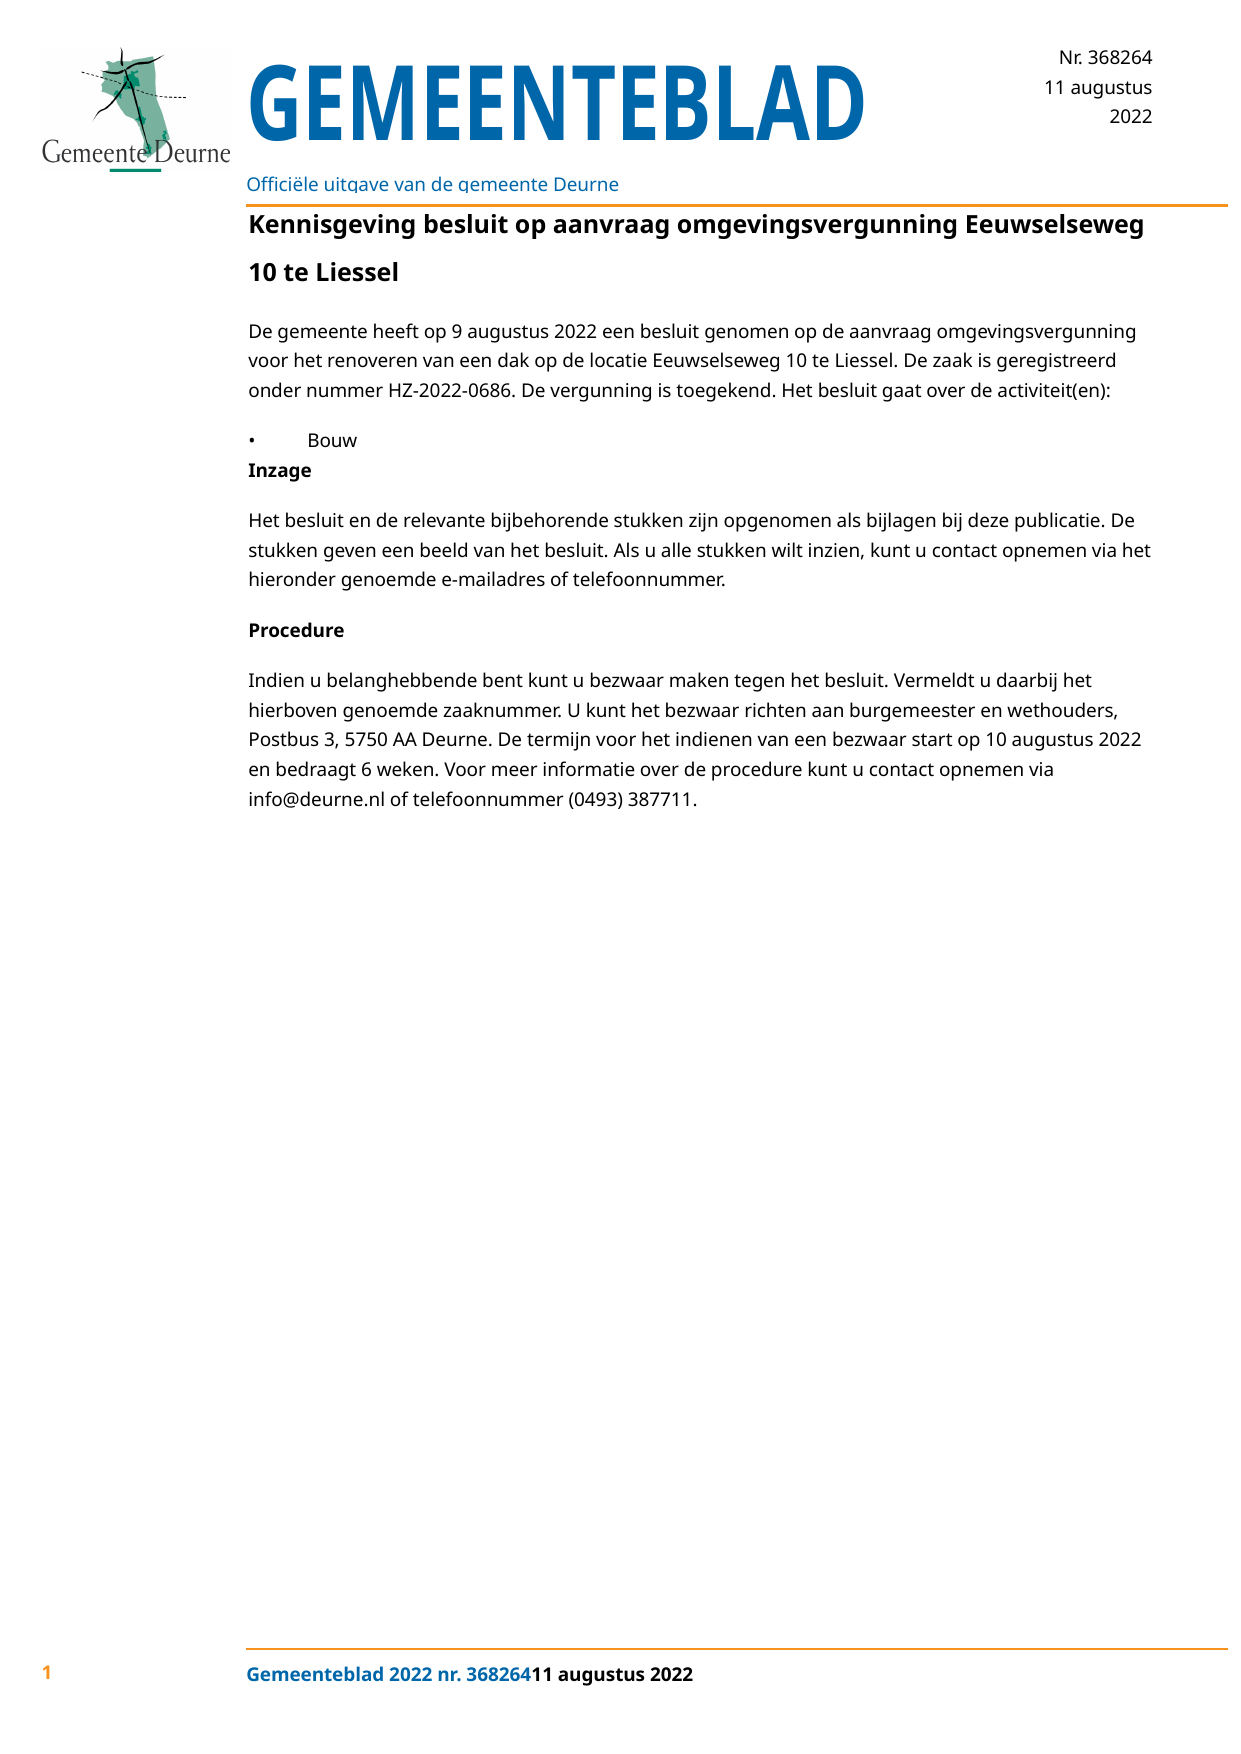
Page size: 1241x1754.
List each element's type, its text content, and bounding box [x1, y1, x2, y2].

picture [41, 47, 231, 172]
text Kennisgeving besluit op aanvraag omgevingsvergunning Eeuwselseweg 10 te Liessel [248, 207, 1152, 288]
text Indien u belanghebbende bent kunt u bezwaar maken tegen het besluit. Vermeldt u daarbij het hierboven genoemde zaaknummer. U kunt het bezwaar richten aan burgemeester en wethouders, Postbus 3, 5750 AA Deurne. De termijn voor het indienen van een bezwaar start op 10 augustus 2022 en bedraagt 6 weken. Voor meer informatie over de procedure kunt u contact opnemen via info@deurne.nl of telefoonnummer (0493) 387711. [248, 667, 1152, 812]
text Het besluit en de relevante bijbehorende stukken zijn opgenomen als bijlagen bij deze publicatie. De stukken geven een beeld van het besluit. Als u alle stukken wilt inzien, kunt u contact opnemen via het hieronder genoemde e-mailadres of telefoonnummer. [248, 507, 1152, 592]
text De gemeente heeft op 9 augustus 2022 een besluit genomen op de aanvraag omgevingsvergunning voor het renoveren van een dak op de locatie Eeuwselseweg 10 te Liessel. De zaak is geregistreerd onder nummer HZ-2022-0686. De vergunning is toegekend. Het besluit gaat over de activiteit(en): [248, 318, 1152, 403]
text Inzage [248, 457, 1152, 483]
list Bouw [248, 427, 1152, 453]
text Procedure [248, 617, 1152, 643]
